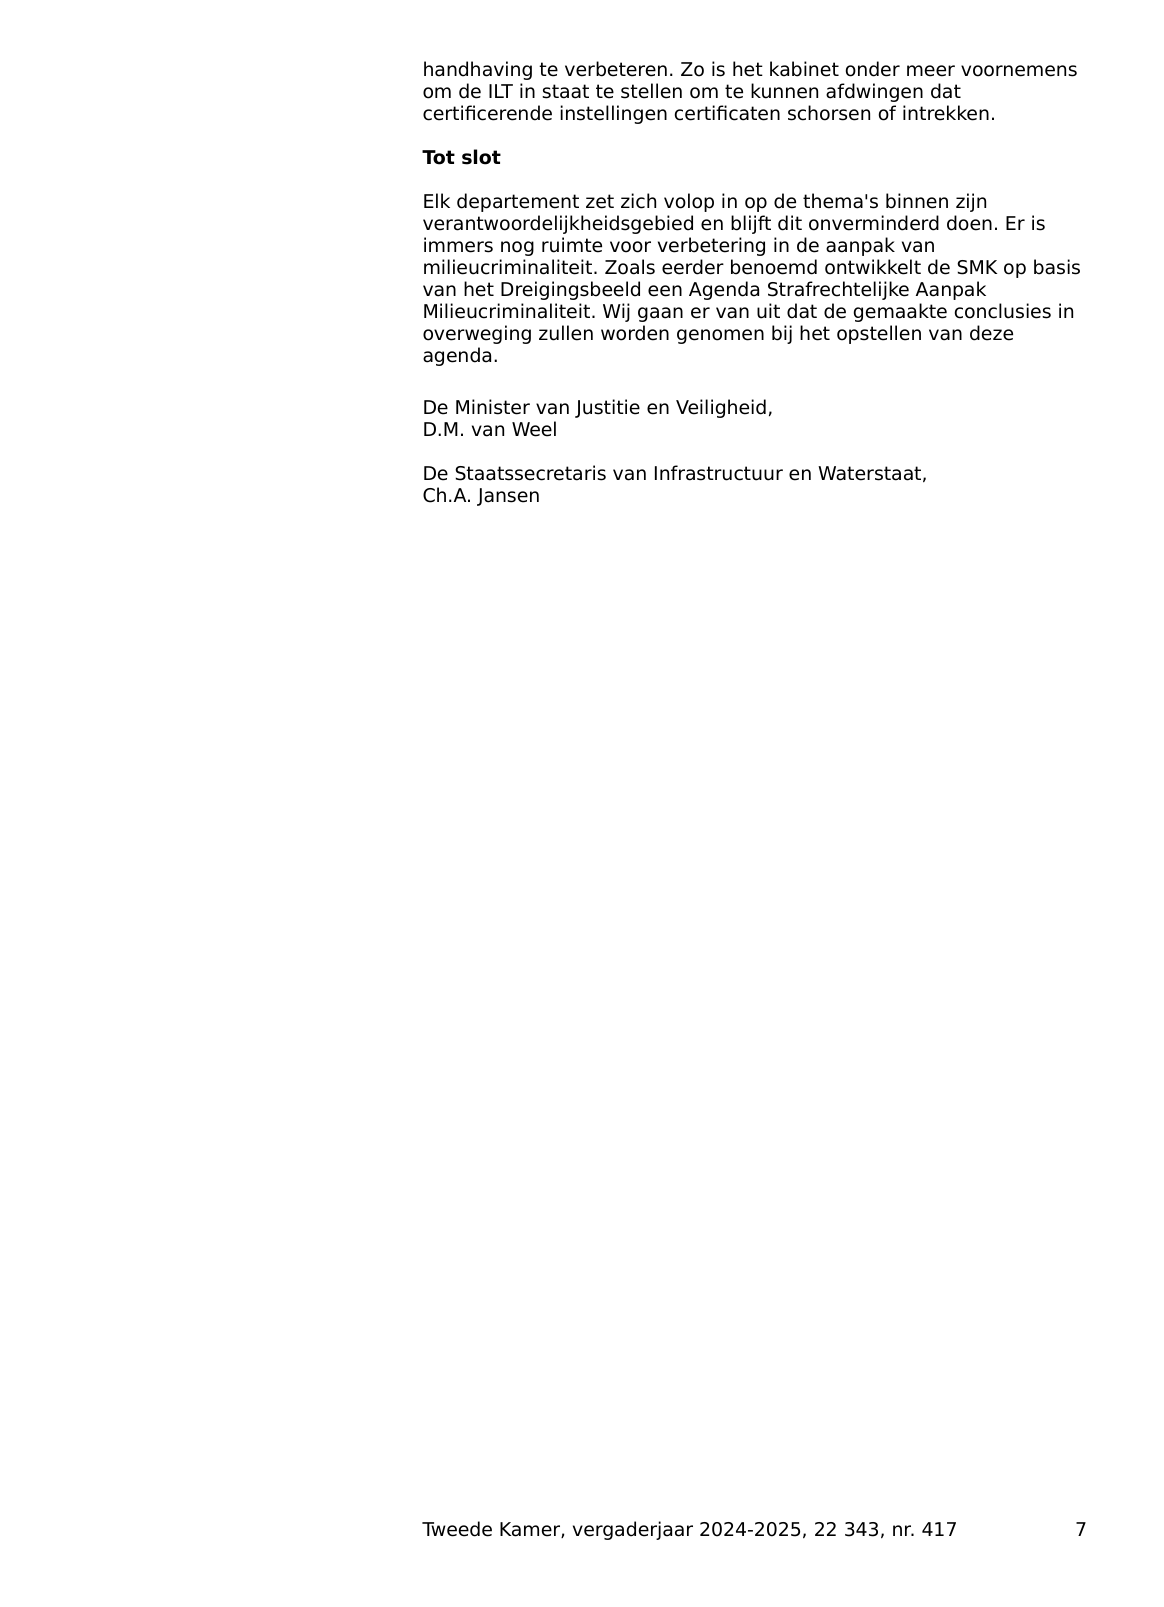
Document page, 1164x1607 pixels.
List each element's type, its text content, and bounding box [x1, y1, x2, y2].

subtitle Tot slot [422, 147, 1087, 169]
text De Minister van Justitie en Veiligheid, D.M. van Weel [422, 397, 1087, 441]
text handhaving te verbeteren. Zo is het kabinet onder meer voornemens om de ILT in staat te stellen om te kunnen afdwingen dat certificerende instellingen certificaten schorsen of intrekken. [422, 59, 1087, 125]
text De Staatssecretaris van Infrastructuur en Waterstaat, Ch.A. Jansen [422, 463, 1087, 507]
text Elk departement zet zich volop in op de thema's binnen zijn verantwoordelijkheidsgebied en blijft dit onverminderd doen. Er is immers nog ruimte voor verbetering in de aanpak van milieucriminaliteit. Zoals eerder benoemd ontwikkelt de SMK op basis van het Dreigingsbeeld een Agenda Strafrechtelijke Aanpak Milieucriminaliteit. Wij gaan er van uit dat de gemaakte conclusies in overweging zullen worden genomen bij het opstellen van deze agenda. [422, 191, 1087, 367]
